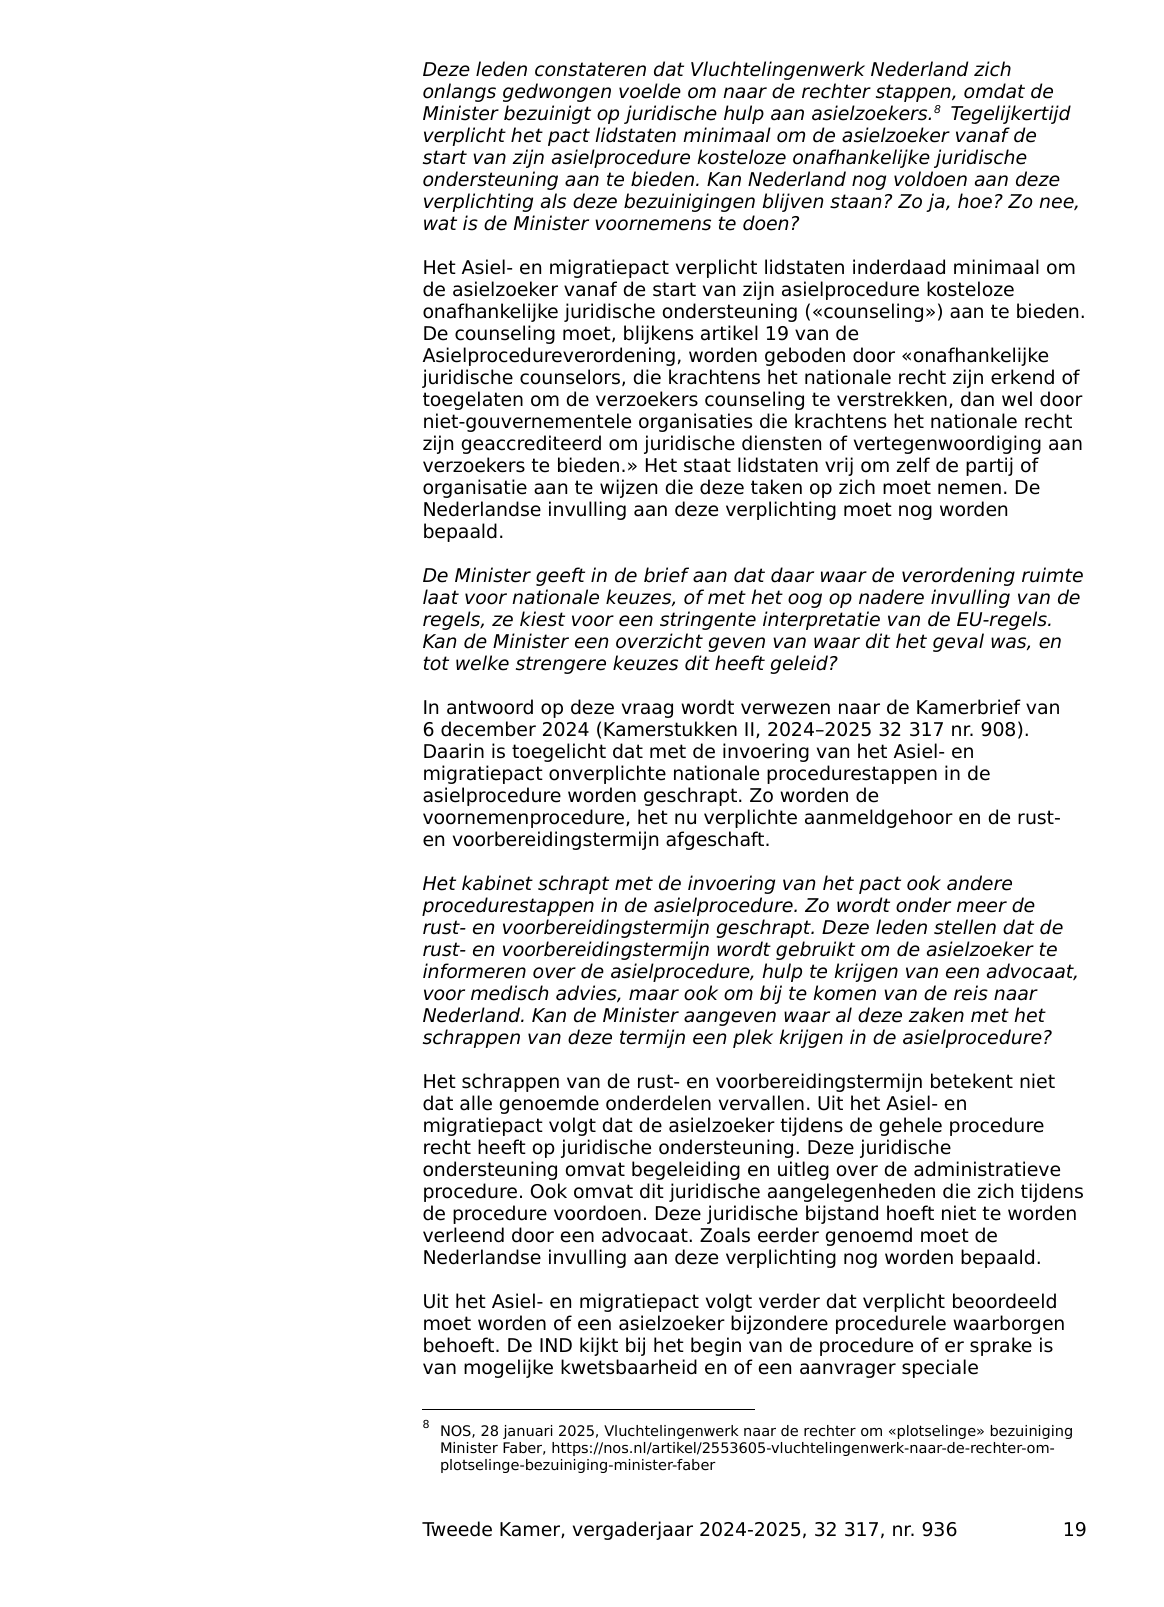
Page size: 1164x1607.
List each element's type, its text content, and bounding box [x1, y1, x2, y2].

text Het Asiel- en migratiepact verplicht lidstaten inderdaad minimaal om de asielzoeker vanaf de start van zijn asielprocedure kosteloze onafhankelijke juridische ondersteuning («counseling») aan te bieden. De counseling moet, blijkens artikel 19 van de Asielprocedureverordening, worden geboden door «onafhankelijke juridische counselors, die krachtens het nationale recht zijn erkend of toegelaten om de verzoekers counseling te verstrekken, dan wel door niet-gouvernementele organisaties die krachtens het nationale recht zijn geaccrediteerd om juridische diensten of vertegenwoordiging aan verzoekers te bieden.» Het staat lidstaten vrij om zelf de partij of organisatie aan te wijzen die deze taken op zich moet nemen. De Nederlandse invulling aan deze verplichting moet nog worden bepaald. [422, 257, 1087, 543]
text In antwoord op deze vraag wordt verwezen naar de Kamerbrief van 6 december 2024 (Kamerstukken II, 2024–2025 32 317 nr. 908). Daarin is toegelicht dat met de invoering van het Asiel- en migratiepact onverplichte nationale procedurestappen in de asielprocedure worden geschrapt. Zo worden de voornemenprocedure, het nu verplichte aanmeldgehoor en de rust- en voorbereidingstermijn afgeschaft. [422, 697, 1087, 851]
text De Minister geeft in de brief aan dat daar waar de verordening ruimte laat voor nationale keuzes, of met het oog op nadere invulling van de regels, ze kiest voor een stringente interpretatie van de EU-regels. Kan de Minister een overzicht geven van waar dit het geval was, en tot welke strengere keuzes dit heeft geleid? [422, 565, 1087, 675]
text Het kabinet schrapt met de invoering van het pact ook andere procedurestappen in de asielprocedure. Zo wordt onder meer de rust- en voorbereidingstermijn geschrapt. Deze leden stellen dat de rust- en voorbereidingstermijn wordt gebruikt om de asielzoeker te informeren over de asielprocedure, hulp te krijgen van een advocaat, voor medisch advies, maar ook om bij te komen van de reis naar Nederland. Kan de Minister aangeven waar al deze zaken met het schrappen van deze termijn een plek krijgen in de asielprocedure? [422, 873, 1087, 1049]
text Het schrappen van de rust- en voorbereidingstermijn betekent niet dat alle genoemde onderdelen vervallen. Uit het Asiel- en migratiepact volgt dat de asielzoeker tijdens de gehele procedure recht heeft op juridische ondersteuning. Deze juridische ondersteuning omvat begeleiding en uitleg over de administratieve procedure. Ook omvat dit juridische aangelegenheden die zich tijdens de procedure voordoen. Deze juridische bijstand hoeft niet te worden verleend door een advocaat. Zoals eerder genoemd moet de Nederlandse invulling aan deze verplichting nog worden bepaald. [422, 1071, 1087, 1269]
text Uit het Asiel- en migratiepact volgt verder dat verplicht beoordeeld moet worden of een asielzoeker bijzondere procedurele waarborgen behoeft. De IND kijkt bij het begin van de procedure of er sprake is van mogelijke kwetsbaarheid en of een aanvrager speciale [422, 1291, 1087, 1379]
text Deze leden constateren dat Vluchtelingenwerk Nederland zich onlangs gedwongen voelde om naar de rechter stappen, omdat de Minister bezuinigt op juridische hulp aan asielzoekers. Tegelijkertijd verplicht het pact lidstaten minimaal om de asielzoeker vanaf de start van zijn asielprocedure kosteloze onafhankelijke juridische ondersteuning aan te bieden. Kan Nederland nog voldoen aan deze verplichting als deze bezuinigingen blijven staan? Zo ja, hoe? Zo nee, wat is de Minister voornemens te doen? [422, 59, 1087, 235]
text NOS, 28 januari 2025, Vluchtelingenwerk naar de rechter om «plotselinge» bezuiniging Minister Faber, https://nos.nl/artikel/2553605-vluchtelingenwerk-naar-de-rechter-om-plotselinge-bezuiniging-minister-faber [422, 1418, 1087, 1474]
